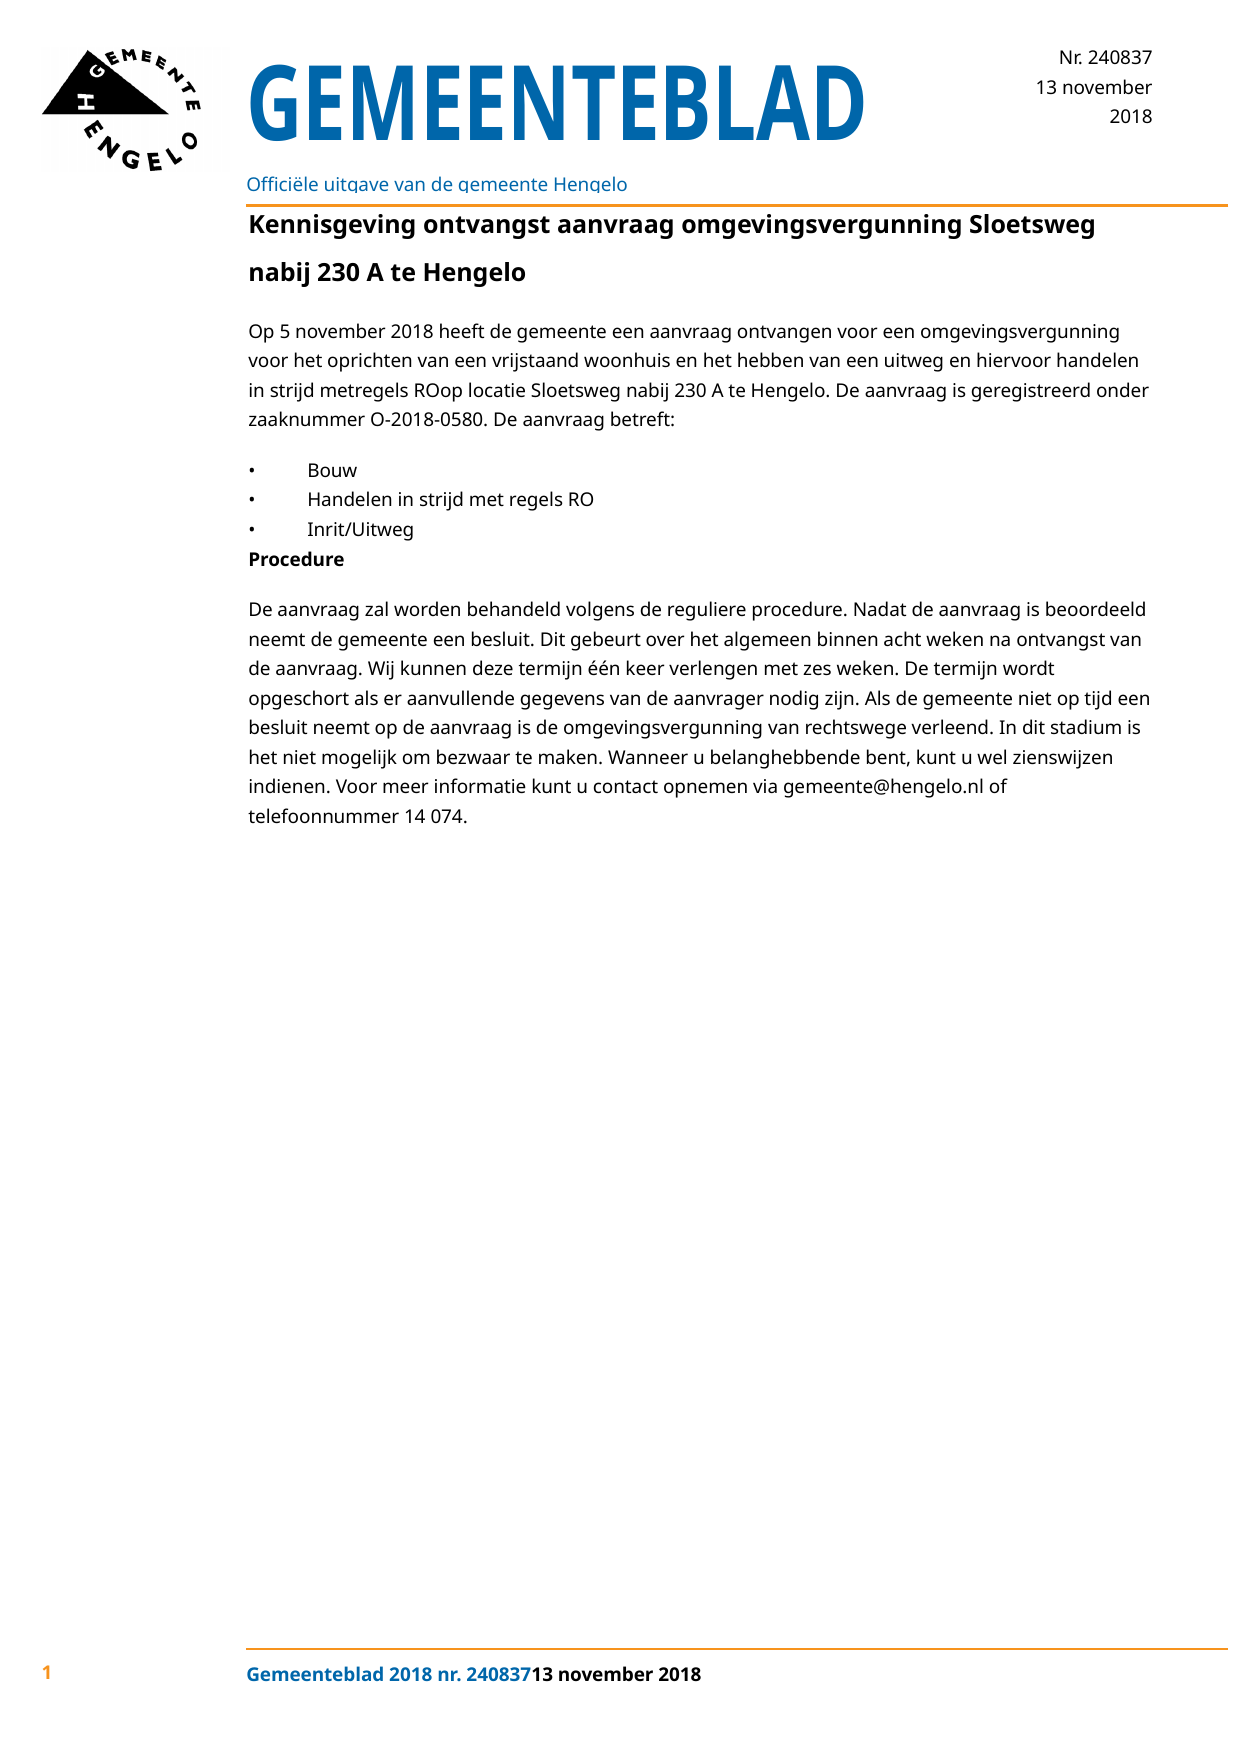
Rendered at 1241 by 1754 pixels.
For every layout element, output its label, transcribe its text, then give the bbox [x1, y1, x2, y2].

picture [41, 47, 231, 172]
text Kennisgeving ontvangst aanvraag omgevingsvergunning Sloetsweg nabij 230 A te Hengelo [248, 207, 1152, 288]
list Handelen in strijd met regels RO [248, 487, 1152, 512]
list Bouw [248, 457, 1152, 483]
text De aanvraag zal worden behandeld volgens de reguliere procedure. Nadat de aanvraag is beoordeeld neemt de gemeente een besluit. Dit gebeurt over het algemeen binnen acht weken na ontvangst van de aanvraag. Wij kunnen deze termijn één keer verlengen met zes weken. De termijn wordt opgeschort als er aanvullende gegevens van de aanvrager nodig zijn. Als de gemeente niet op tijd een besluit neemt op de aanvraag is de omgevingsvergunning van rechtswege verleend. In dit stadium is het niet mogelijk om bezwaar te maken. Wanneer u belanghebbende bent, kunt u wel zienswijzen indienen. Voor meer informatie kunt u contact opnemen via gemeente@hengelo.nl of telefoonnummer 14 074. [248, 596, 1152, 829]
text Op 5 november 2018 heeft de gemeente een aanvraag ontvangen voor een omgevingsvergunning voor het oprichten van een vrijstaand woonhuis en het hebben van een uitweg en hiervoor handelen in strijd metregels ROop locatie Sloetsweg nabij 230 A te Hengelo. De aanvraag is geregistreerd onder zaaknummer O-2018-0580. De aanvraag betreft: [248, 318, 1152, 432]
list Inrit/Uitweg [248, 516, 1152, 542]
text Procedure [248, 546, 1152, 572]
